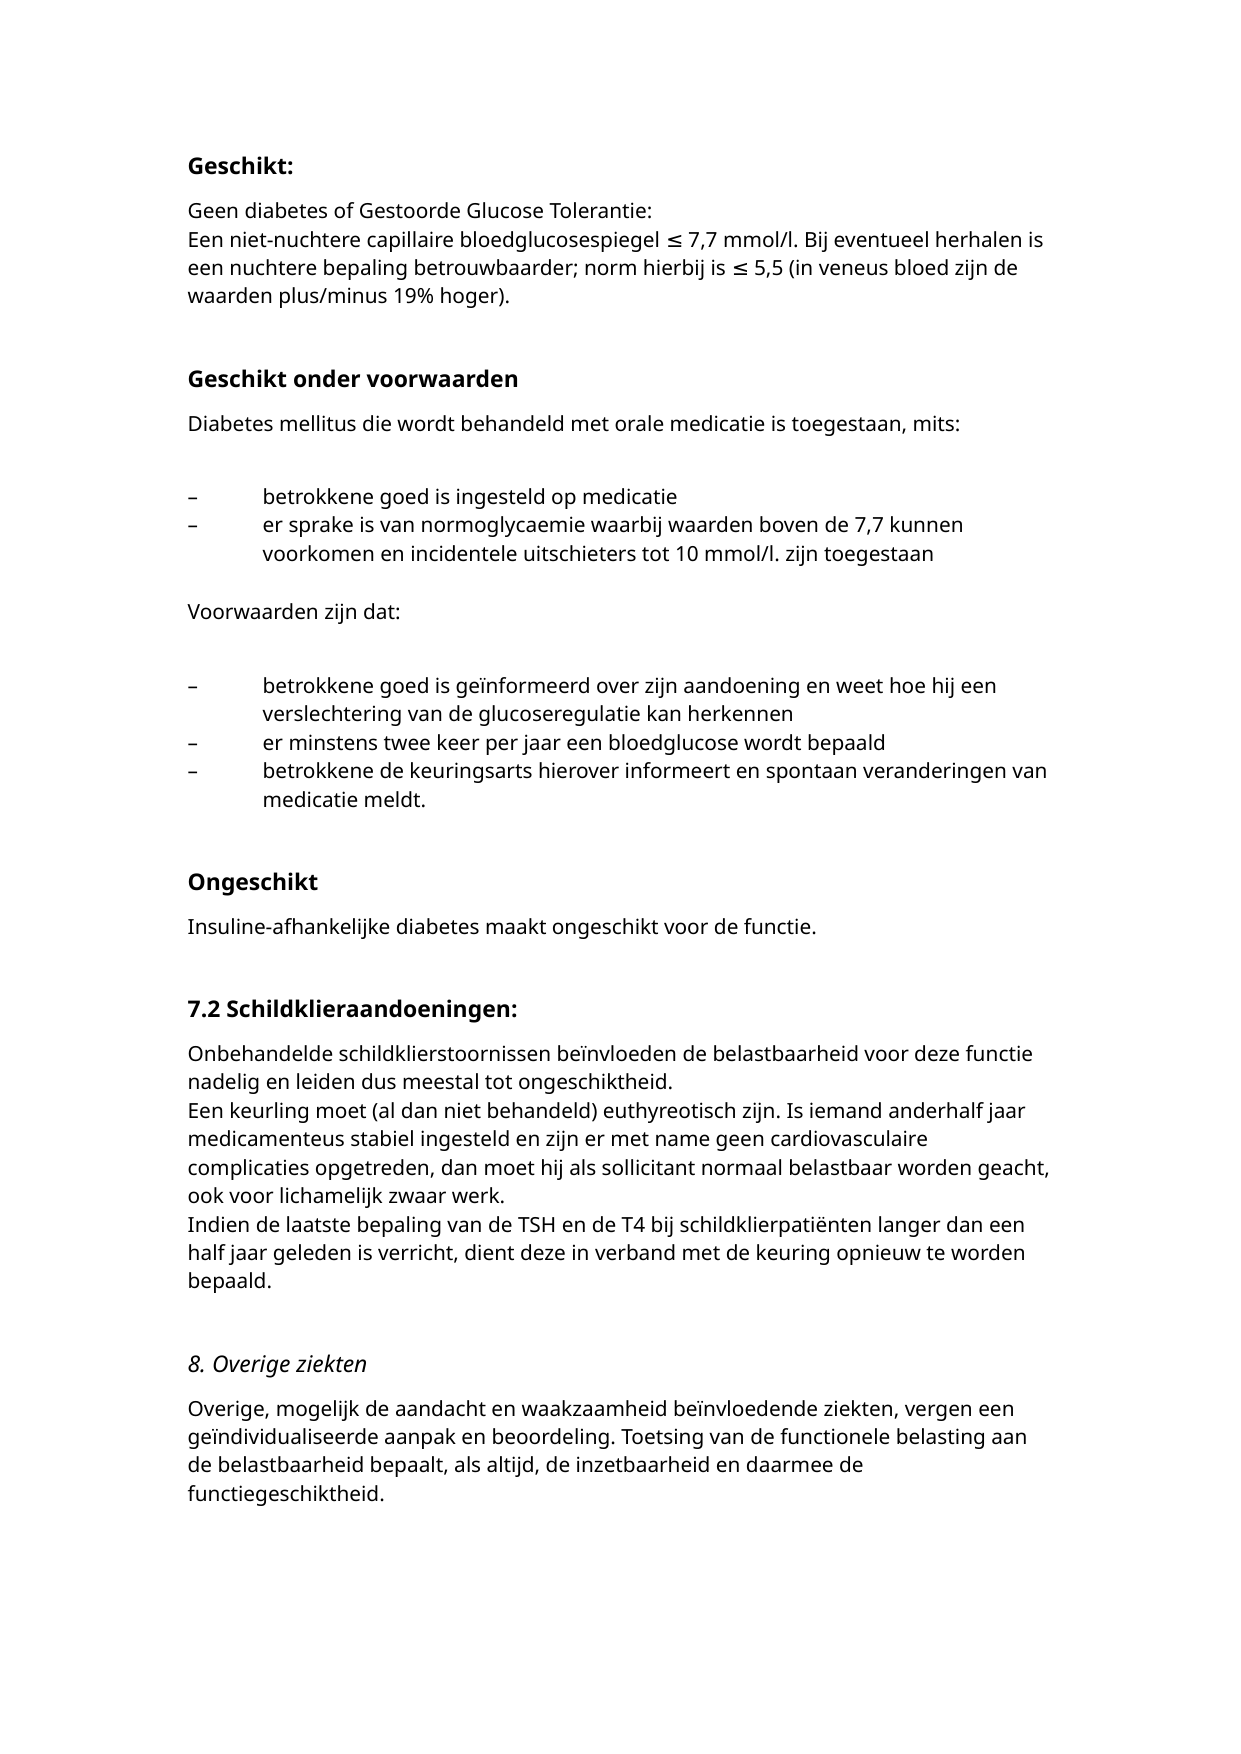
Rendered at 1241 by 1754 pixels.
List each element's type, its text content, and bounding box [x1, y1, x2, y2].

text Overige, mogelijk de aandacht en waakzaamheid beïnvloedende ziekten, vergen een geïndividualiseerde aanpak en beoordeling. Toetsing van de functionele belasting aan de belastbaarheid bepaalt, als altijd, de inzetbaarheid en daarmee de functiegeschiktheid. [187, 1394, 1053, 1507]
list betrokkene goed is ingesteld op medicatie [187, 482, 1053, 511]
text Indien de laatste bepaling van de TSH en de T4 bij schildklierpatiënten langer dan een half jaar geleden is verricht, dient deze in verband met de keuring opnieuw te worden bepaald. [187, 1210, 1053, 1295]
text Diabetes mellitus die wordt behandeld met orale medicatie is toegestaan, mits: [187, 409, 1053, 437]
subtitle Geschikt: [187, 150, 1053, 181]
subtitle Geschikt onder voorwaarden [187, 362, 1053, 394]
list er minstens twee keer per jaar een bloedglucose wordt bepaald [187, 728, 1053, 756]
list betrokkene goed is geïnformeerd over zijn aandoening en weet hoe hij een verslechtering van de glucoseregulatie kan herkennen [187, 671, 1053, 728]
text Insuline-afhankelijke diabetes maakt ongeschikt voor de functie. [187, 912, 1053, 940]
text Voorwaarden zijn dat: [187, 597, 1053, 626]
text Geen diabetes of Gestoorde Glucose Tolerantie: [187, 196, 1053, 225]
subtitle 7.2 Schildklieraandoeningen: [187, 993, 1053, 1024]
text Een niet-nuchtere capillaire bloedglucosespiegel ≤ 7,7 mmol/l. Bij eventueel herhalen is een nuchtere bepaling betrouwbaarder; norm hierbij is ≤ 5,5 (in veneus bloed zijn de waarden plus/minus 19% hoger). [187, 225, 1053, 310]
list betrokkene de keuringsarts hierover informeert en spontaan veranderingen van medicatie meldt. [187, 756, 1053, 813]
list er sprake is van normoglycaemie waarbij waarden boven de 7,7 kunnen voorkomen en incidentele uitschieters tot 10 mmol/l. zijn toegestaan [187, 511, 1053, 567]
subtitle Ongeschikt [187, 866, 1053, 897]
subtitle 8. Overige ziekten [187, 1347, 1053, 1379]
text Onbehandelde schildklierstoornissen beïnvloeden de belastbaarheid voor deze functie nadelig en leiden dus meestal tot ongeschiktheid. [187, 1039, 1053, 1096]
text Een keurling moet (al dan niet behandeld) euthyreotisch zijn. Is iemand anderhalf jaar medicamenteus stabiel ingesteld en zijn er met name geen cardiovasculaire complicaties opgetreden, dan moet hij als sollicitant normaal belastbaar worden geacht, ook voor lichamelijk zwaar werk. [187, 1096, 1053, 1210]
